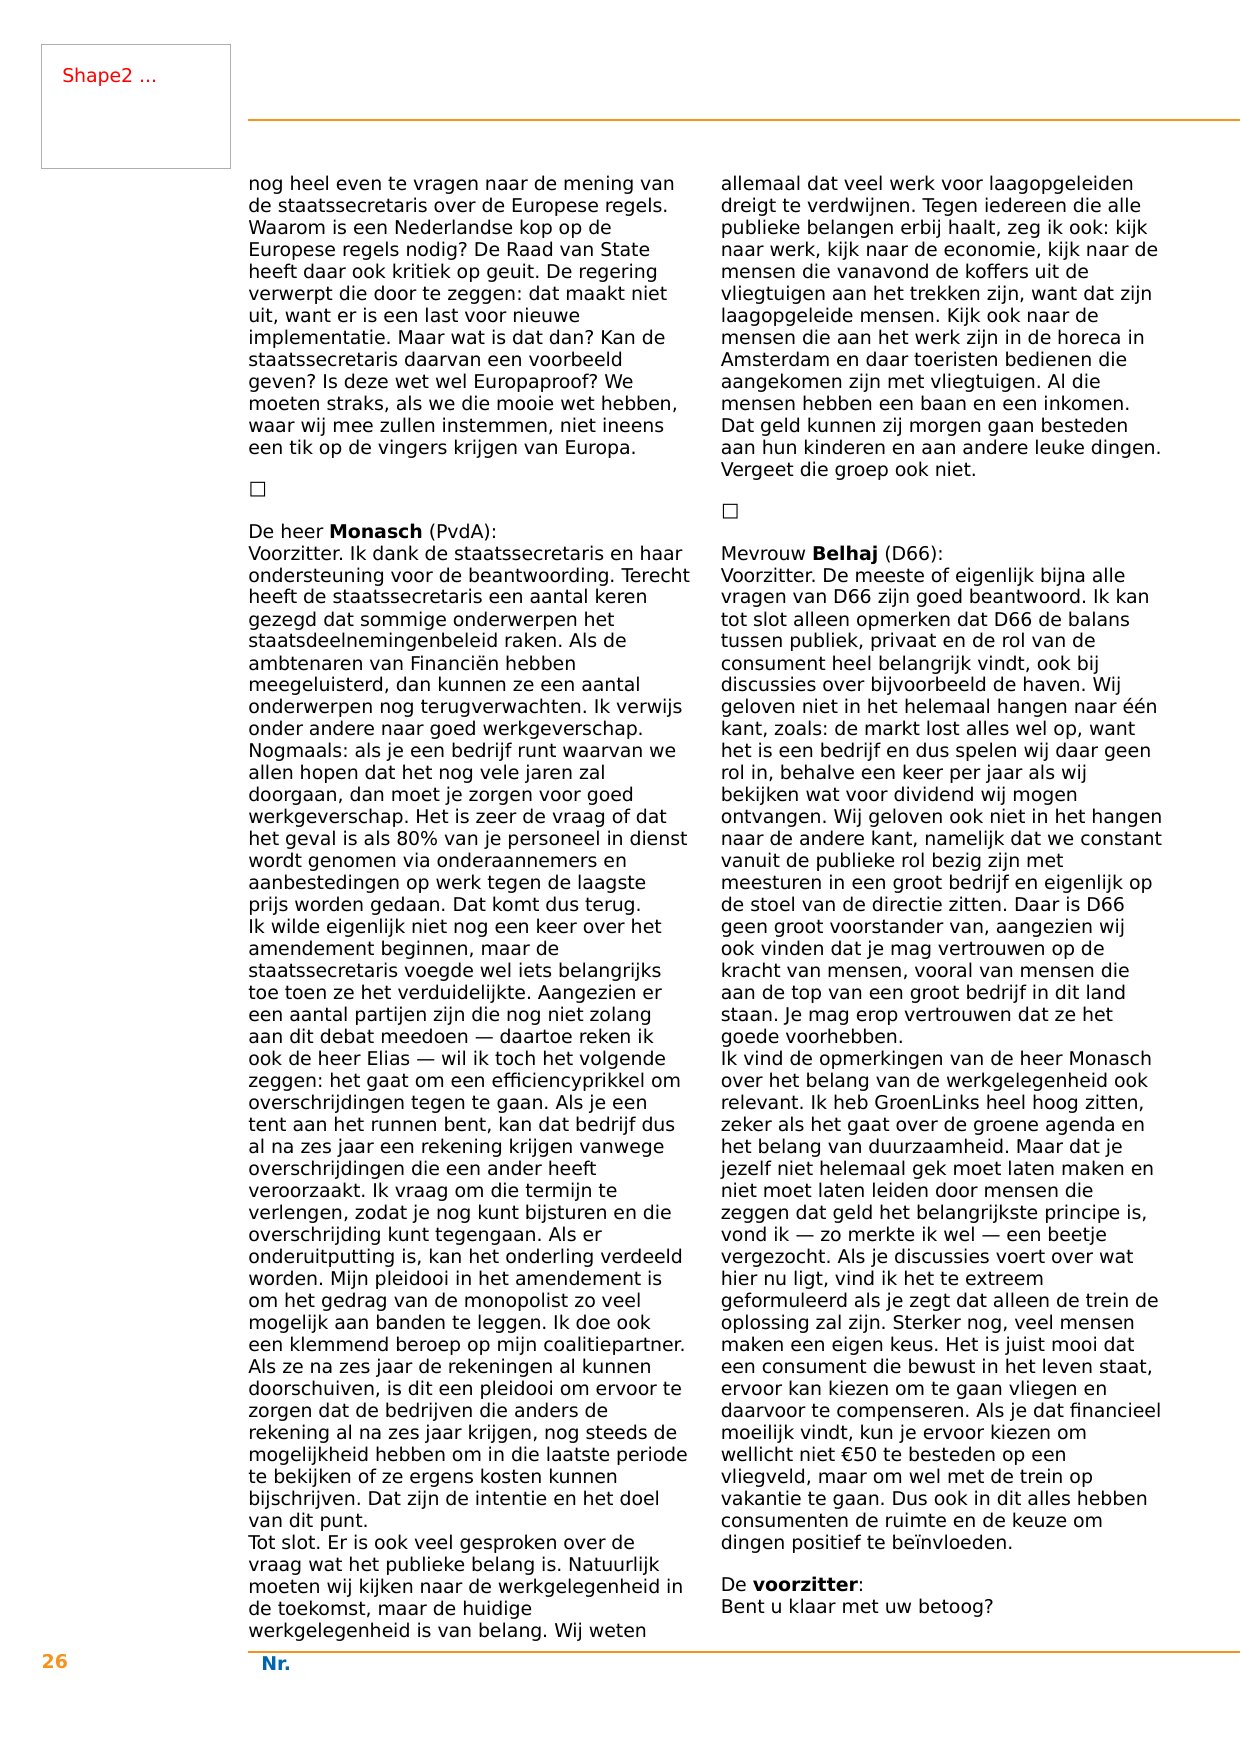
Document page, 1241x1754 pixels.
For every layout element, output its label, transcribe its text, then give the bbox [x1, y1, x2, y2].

text Ik wilde eigenlijk niet nog een keer over het amendement beginnen, maar de staatssecretaris voegde wel iets belangrijks toe toen ze het verduidelijkte. Aangezien er een aantal partijen zijn die nog niet zolang aan dit debat meedoen — daartoe reken ik ook de heer Elias — wil ik toch het volgende zeggen: het gaat om een efficiencyprikkel om overschrijdingen tegen te gaan. Als je een tent aan het runnen bent, kan dat bedrijf dus al na zes jaar een rekening krijgen vanwege overschrijdingen die een ander heeft veroorzaakt. Ik vraag om die termijn te verlengen, zodat je nog kunt bijsturen en die overschrijding kunt tegengaan. Als er onderuitputting is, kan het onderling verdeeld worden. Mijn pleidooi in het amendement is om het gedrag van de monopolist zo veel mogelijk aan banden te leggen. Ik doe ook een klemmend beroep op mijn coalitiepartner. Als ze na zes jaar de rekeningen al kunnen doorschuiven, is dit een pleidooi om ervoor te zorgen dat de bedrijven die anders de rekening al na zes jaar krijgen, nog steeds de mogelijkheid hebben om in die laatste periode te bekijken of ze ergens kosten kunnen bijschrijven. Dat zijn de intentie en het doel van dit punt. [248, 916, 691, 1532]
text Mevrouw Belhaj (D66): [721, 542, 1163, 564]
text Tot slot. Er is ook veel gesproken over de vraag wat het publieke belang is. Natuurlijk moeten wij kijken naar de werkgelegenheid in de toekomst, maar de huidige werkgelegenheid is van belang. Wij weten [248, 1532, 691, 1641]
text ⬜ [721, 501, 1163, 522]
text Ik vind de opmerkingen van de heer Monasch over het belang van de werkgelegenheid ook relevant. Ik heb GroenLinks heel hoog zitten, zeker als het gaat over de groene agenda en het belang van duurzaamheid. Maar dat je jezelf niet helemaal gek moet laten maken en niet moet laten leiden door mensen die zeggen dat geld het belangrijkste principe is, vond ik — zo merkte ik wel — een beetje vergezocht. Als je discussies voert over wat hier nu ligt, vind ik het te extreem geformuleerd als je zegt dat alleen de trein de oplossing zal zijn. Sterker nog, veel mensen maken een eigen keus. Het is juist mooi dat een consument die bewust in het leven staat, ervoor kan kiezen om te gaan vliegen en daarvoor te compenseren. Als je dat financieel moeilijk vindt, kun je ervoor kiezen om wellicht niet €50 te besteden op een vliegveld, maar om wel met de trein op vakantie te gaan. Dus ook in dit alles hebben consumenten de ruimte en de keuze om dingen positief te beïnvloeden. [721, 1048, 1163, 1553]
text De heer Monasch (PvdA): [248, 521, 691, 542]
text Voorzitter. Ik dank de staatssecretaris en haar ondersteuning voor de beantwoording. Terecht heeft de staatssecretaris een aantal keren gezegd dat sommige onderwerpen het staatsdeelnemingenbeleid raken. Als de ambtenaren van Financiën hebben meegeluisterd, dan kunnen ze een aantal onderwerpen nog terugverwachten. Ik verwijs onder andere naar goed werkgeverschap. Nogmaals: als je een bedrijf runt waarvan we allen hopen dat het nog vele jaren zal doorgaan, dan moet je zorgen voor goed werkgeverschap. Het is zeer de vraag of dat het geval is als 80% van je personeel in dienst wordt genomen via onderaannemers en aanbestedingen op werk tegen de laagste prijs worden gedaan. Dat komt dus terug. [248, 542, 691, 916]
text Voorzitter. De meeste of eigenlijk bijna alle vragen van D66 zijn goed beantwoord. Ik kan tot slot alleen opmerken dat D66 de balans tussen publiek, privaat en de rol van de consument heel belangrijk vindt, ook bij discussies over bijvoorbeeld de haven. Wij geloven niet in het helemaal hangen naar één kant, zoals: de markt lost alles wel op, want het is een bedrijf en dus spelen wij daar geen rol in, behalve een keer per jaar als wij bekijken wat voor dividend wij mogen ontvangen. Wij geloven ook niet in het hangen naar de andere kant, namelijk dat we constant vanuit de publieke rol bezig zijn met meesturen in een groot bedrijf en eigenlijk op de stoel van de directie zitten. Daar is D66 geen groot voorstander van, aangezien wij ook vinden dat je mag vertrouwen op de kracht van mensen, vooral van mensen die aan de top van een groot bedrijf in dit land staan. Je mag erop vertrouwen dat ze het goede voorhebben. [721, 564, 1163, 1048]
text nog heel even te vragen naar de mening van de staatssecretaris over de Europese regels. Waarom is een Nederlandse kop op de Europese regels nodig? De Raad van State heeft daar ook kritiek op geuit. De regering verwerpt die door te zeggen: dat maakt niet uit, want er is een last voor nieuwe implementatie. Maar wat is dat dan? Kan de staatssecretaris daarvan een voorbeeld geven? Is deze wet wel Europaproof? We moeten straks, als we die mooie wet hebben, waar wij mee zullen instemmen, niet ineens een tik op de vingers krijgen van Europa. [248, 173, 691, 458]
text allemaal dat veel werk voor laagopgeleiden dreigt te verdwijnen. Tegen iedereen die alle publieke belangen erbij haalt, zeg ik ook: kijk naar werk, kijk naar de economie, kijk naar de mensen die vanavond de koffers uit de vliegtuigen aan het trekken zijn, want dat zijn laagopgeleide mensen. Kijk ook naar de mensen die aan het werk zijn in de horeca in Amsterdam en daar toeristen bedienen die aangekomen zijn met vliegtuigen. Al die mensen hebben een baan en een inkomen. Dat geld kunnen zij morgen gaan besteden aan hun kinderen en aan andere leuke dingen. Vergeet die groep ook niet. [721, 173, 1163, 481]
text De voorzitter: [721, 1573, 1163, 1596]
text ⬜ [248, 478, 691, 501]
text Bent u klaar met uw betoog? [721, 1596, 1163, 1617]
